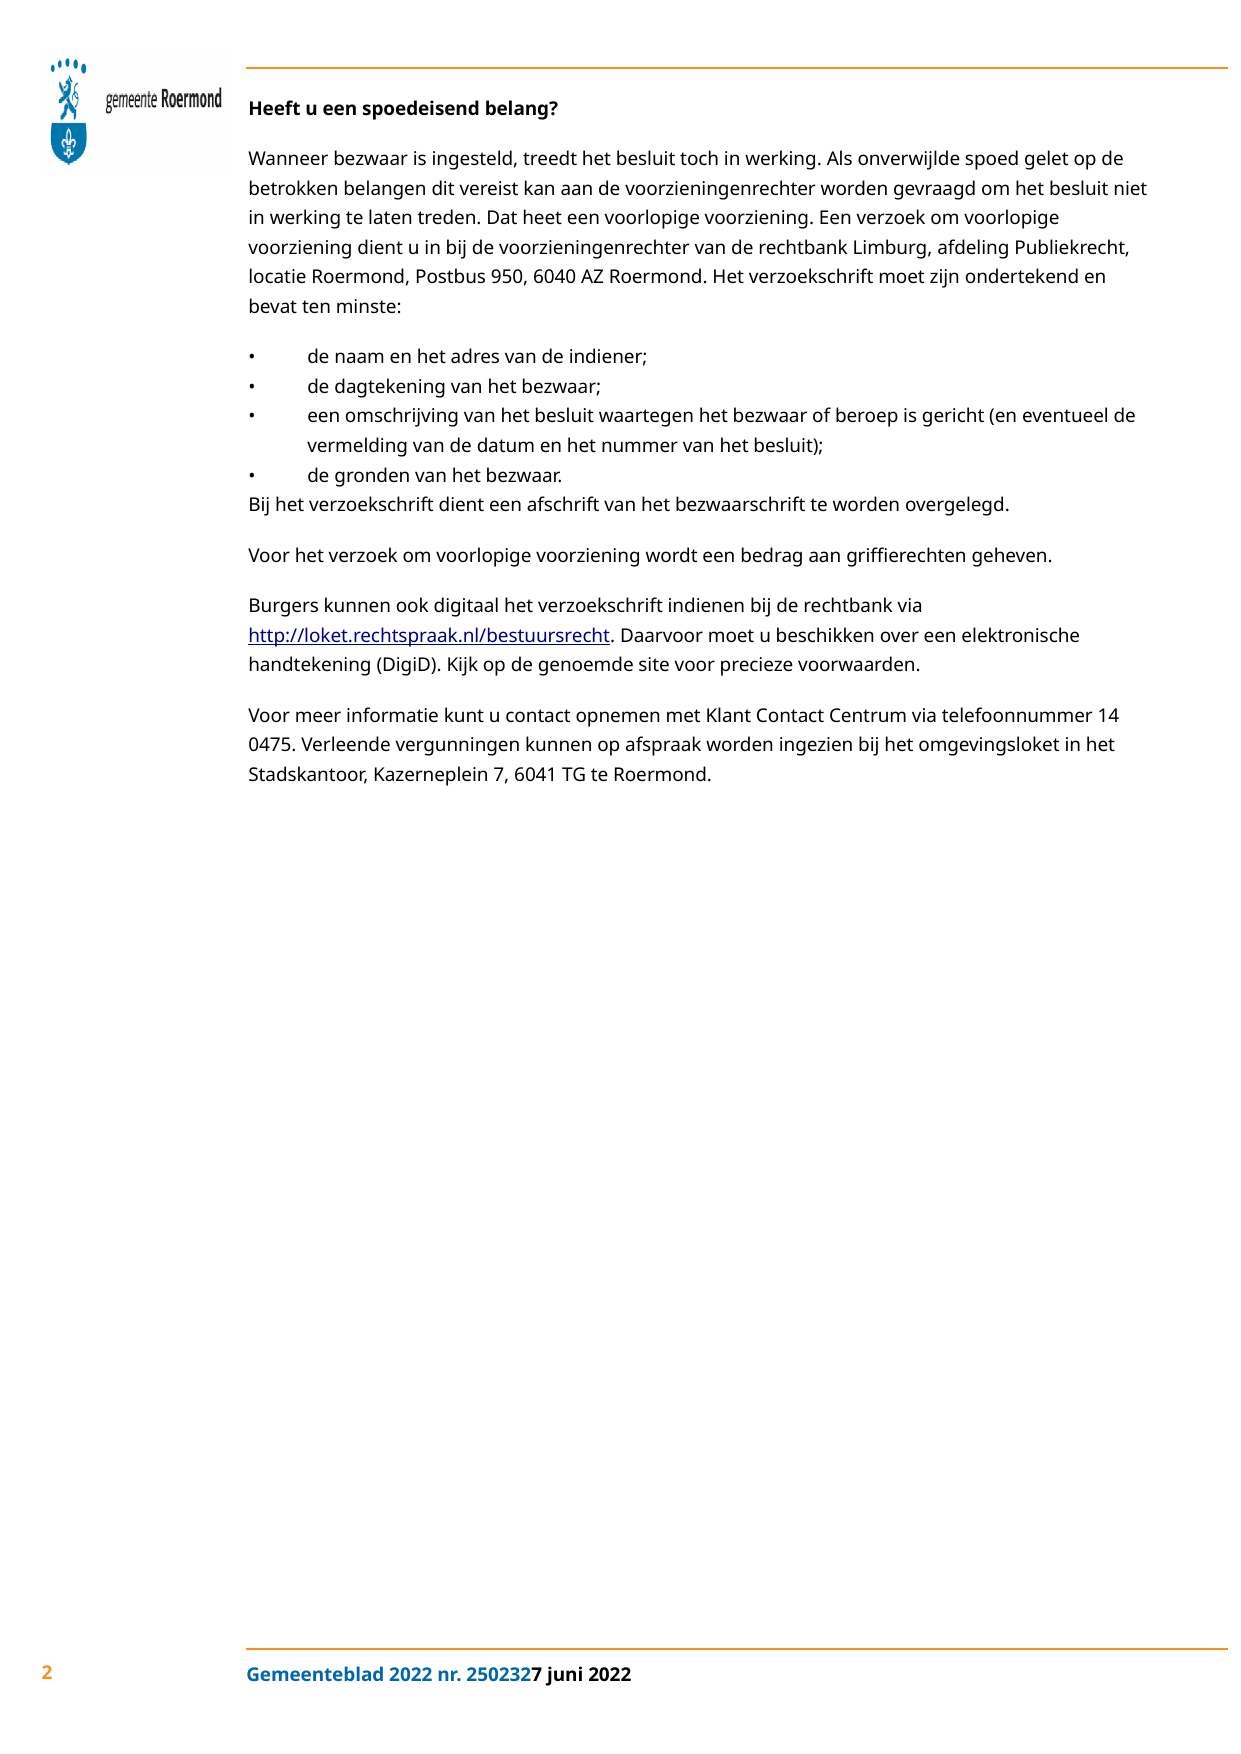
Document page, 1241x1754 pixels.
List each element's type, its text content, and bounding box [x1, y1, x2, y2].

list de naam en het adres van de indiener; [248, 343, 1152, 369]
list de gronden van het bezwaar. [248, 462, 1152, 488]
text Bij het verzoekschrift dient een afschrift van het bezwaarschrift te worden overgelegd. [248, 491, 1152, 517]
text Burgers kunnen ook digitaal het verzoekschrift indienen bij de rechtbank via http://loket.rechtspraak.nl/bestuursrecht. Daarvoor moet u beschikken over een elektronische handtekening (DigiD). Kijk op de genoemde site voor precieze voorwaarden. [248, 592, 1152, 677]
text Voor het verzoek om voorlopige voorziening wordt een bedrag aan griffierechten geheven. [248, 542, 1152, 568]
list een omschrijving van het besluit waartegen het bezwaar of beroep is gericht (en eventueel de vermelding van de datum en het nummer van het besluit); [248, 403, 1152, 458]
text Heeft u een spoedeisend belang? [248, 95, 1152, 121]
text Voor meer informatie kunt u contact opnemen met Klant Contact Centrum via telefoonnummer 14 0475. Verleende vergunningen kunnen op afspraak worden ingezien bij het omgevingsloket in het Stadskantoor, Kazerneplein 7, 6041 TG te Roermond. [248, 702, 1152, 787]
list de dagtekening van het bezwaar; [248, 373, 1152, 399]
picture [41, 47, 231, 172]
text Wanneer bezwaar is ingesteld, treedt het besluit toch in werking. Als onverwijlde spoed gelet op de betrokken belangen dit vereist kan aan de voorzieningenrechter worden gevraagd om het besluit niet in werking te laten treden. Dat heet een voorlopige voorziening. Een verzoek om voorlopige voorziening dient u in bij de voorzieningenrechter van de rechtbank Limburg, afdeling Publiekrecht, locatie Roermond, Postbus 950, 6040 AZ Roermond. Het verzoekschrift moet zijn ondertekend en bevat ten minste: [248, 145, 1152, 319]
